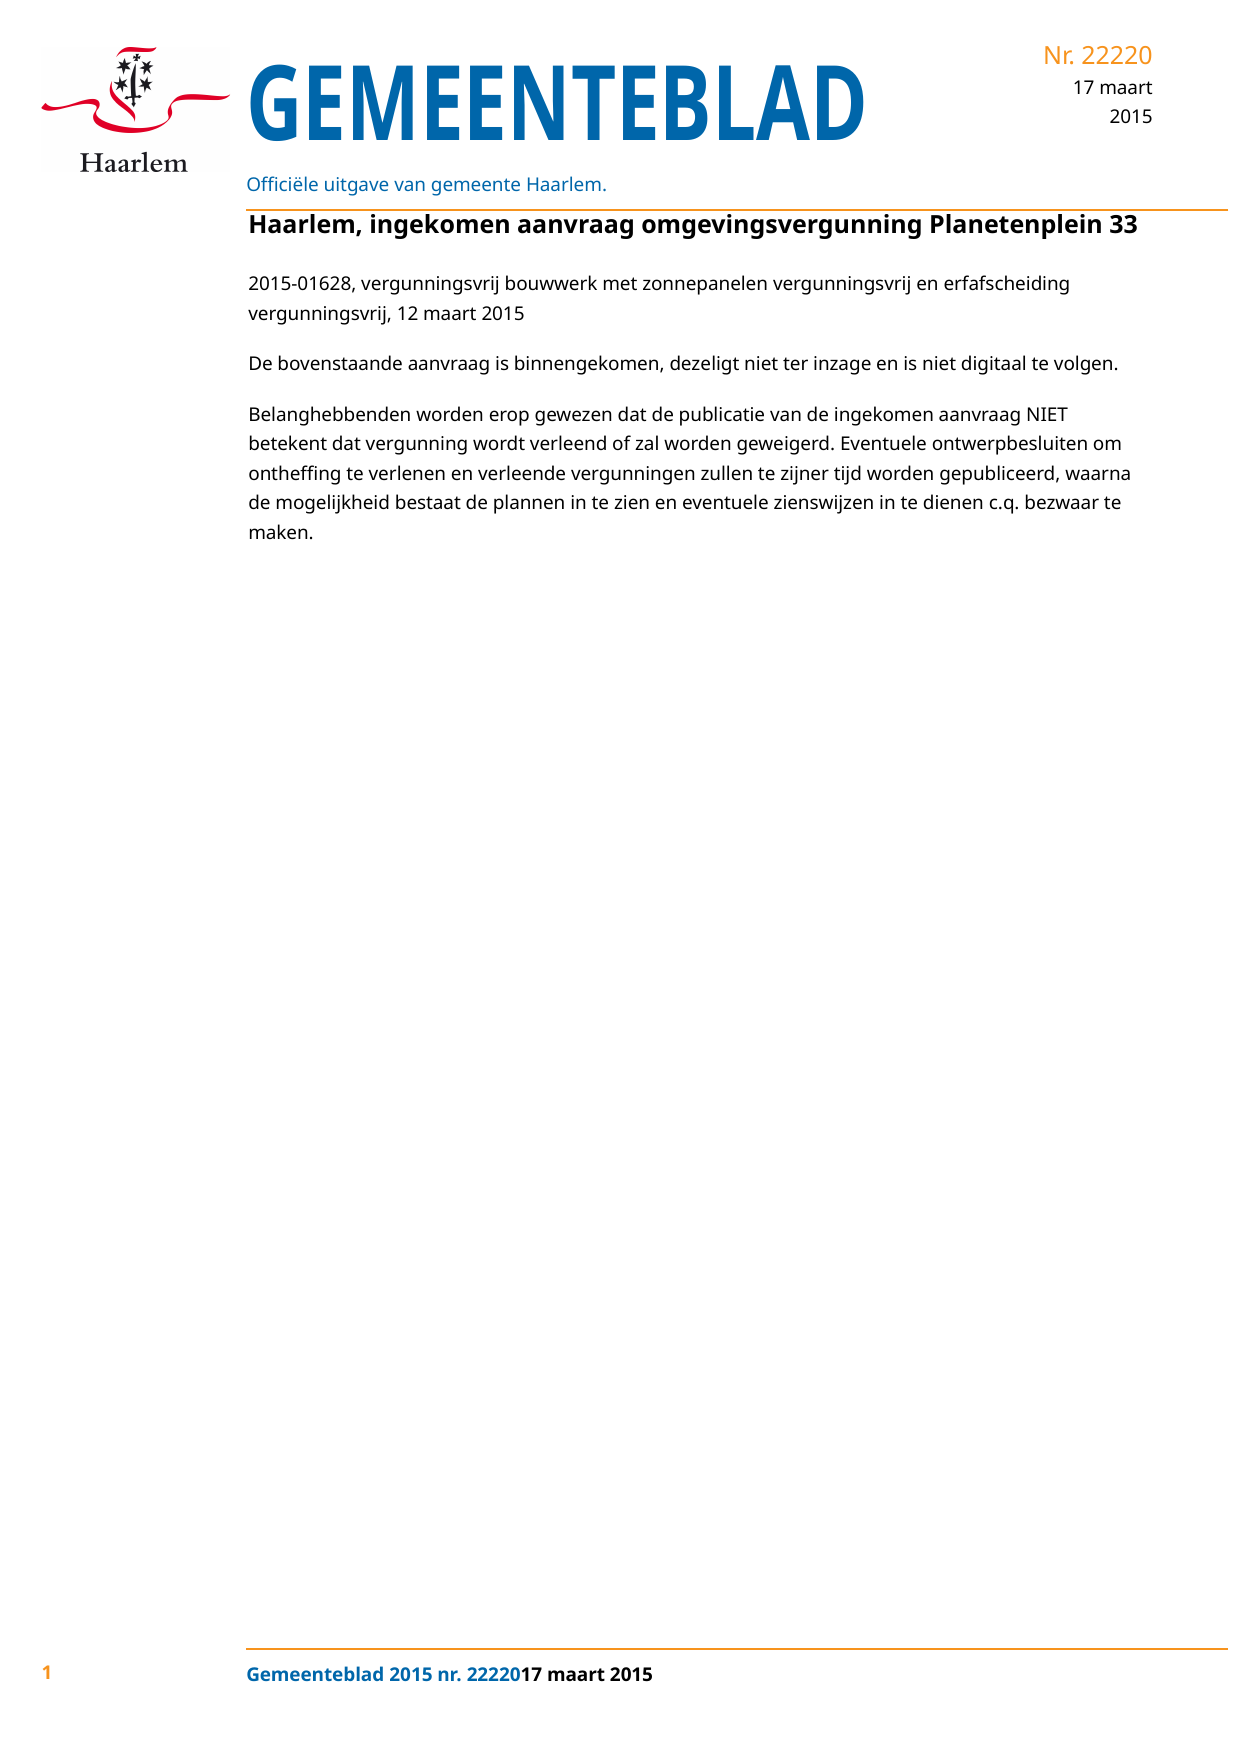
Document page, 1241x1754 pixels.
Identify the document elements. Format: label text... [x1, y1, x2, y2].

text 2015-01628, vergunningsvrij bouwwerk met zonnepanelen vergunningsvrij en erfafscheiding vergunningsvrij, 12 maart 2015 [248, 270, 1152, 326]
text Belanghebbenden worden erop gewezen dat de publicatie van de ingekomen aanvraag NIET betekent dat vergunning wordt verleend of zal worden geweigerd. Eventuele ontwerpbesluiten om ontheffing te verlenen en verleende vergunningen zullen te zijner tijd worden gepubliceerd, waarna de mogelijkheid bestaat de plannen in te zien en eventuele zienswijzen in te dienen c.q. bezwaar te maken. [248, 401, 1152, 545]
text Haarlem, ingekomen aanvraag omgevingsvergunning Planetenplein 33 [248, 211, 1152, 241]
picture [41, 47, 231, 172]
text De bovenstaande aanvraag is binnengekomen, dezeligt niet ter inzage en is niet digitaal te volgen. [248, 350, 1152, 376]
